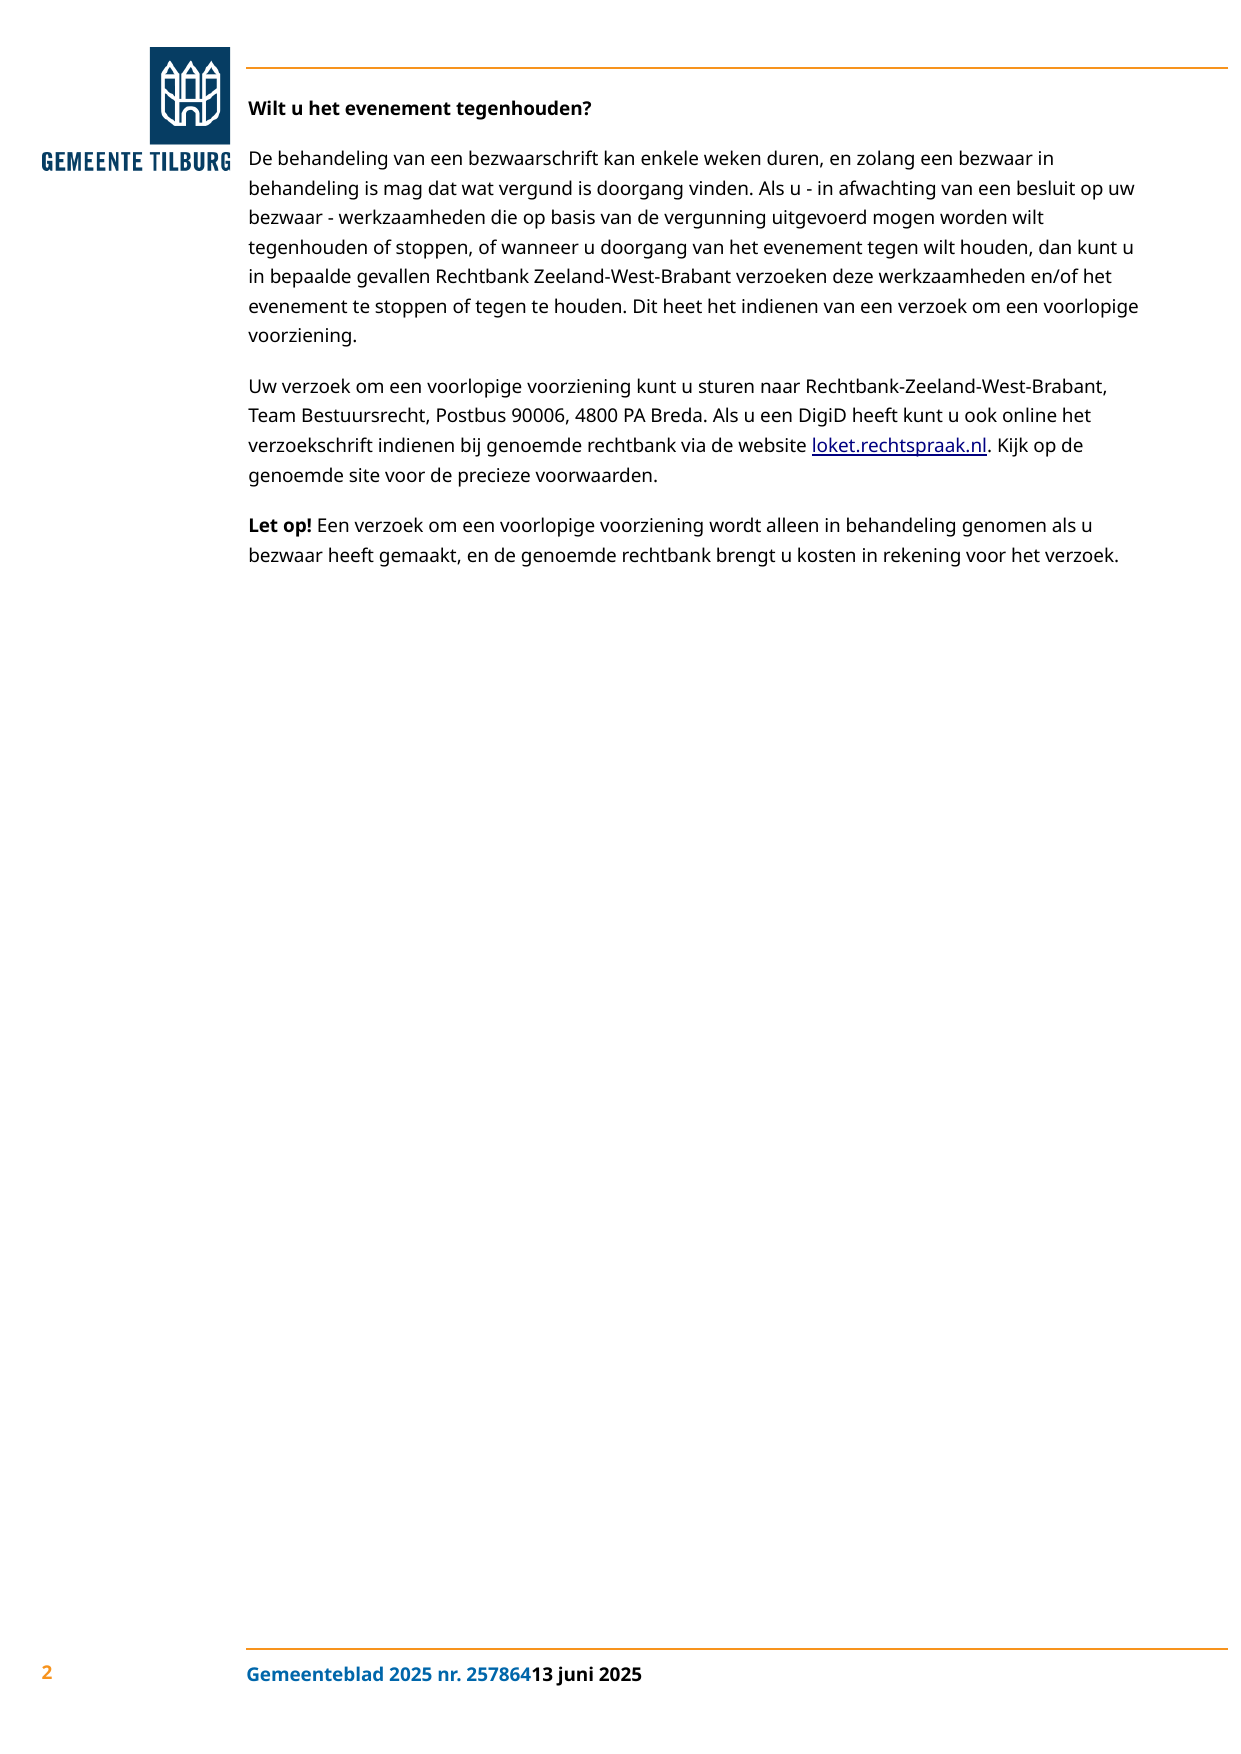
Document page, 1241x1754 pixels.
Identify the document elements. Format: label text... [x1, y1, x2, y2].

text Wilt u het evenement tegenhouden? [248, 95, 1152, 121]
text Uw verzoek om een voorlopige voorziening kunt u sturen naar Rechtbank-Zeeland-West-Brabant, Team Bestuursrecht, Postbus 90006, 4800 PA Breda. Als u een DigiD heeft kunt u ook online het verzoekschrift indienen bij genoemde rechtbank via de website loket.rechtspraak.nl. Kijk op de genoemde site voor de precieze voorwaarden. [248, 373, 1152, 488]
text Let op! Een verzoek om een voorlopige voorziening wordt alleen in behandeling genomen als u bezwaar heeft gemaakt, en de genoemde rechtbank brengt u kosten in rekening voor het verzoek. [248, 512, 1152, 568]
picture [41, 47, 231, 172]
text De behandeling van een bezwaarschrift kan enkele weken duren, en zolang een bezwaar in behandeling is mag dat wat vergund is doorgang vinden. Als u - in afwachting van een besluit op uw bezwaar - werkzaamheden die op basis van de vergunning uitgevoerd mogen worden wilt tegenhouden of stoppen, of wanneer u doorgang van het evenement tegen wilt houden, dan kunt u in bepaalde gevallen Rechtbank Zeeland-West-Brabant verzoeken deze werkzaamheden en/of het evenement te stoppen of tegen te houden. Dit heet het indienen van een verzoek om een voorlopige voorziening. [248, 145, 1152, 348]
